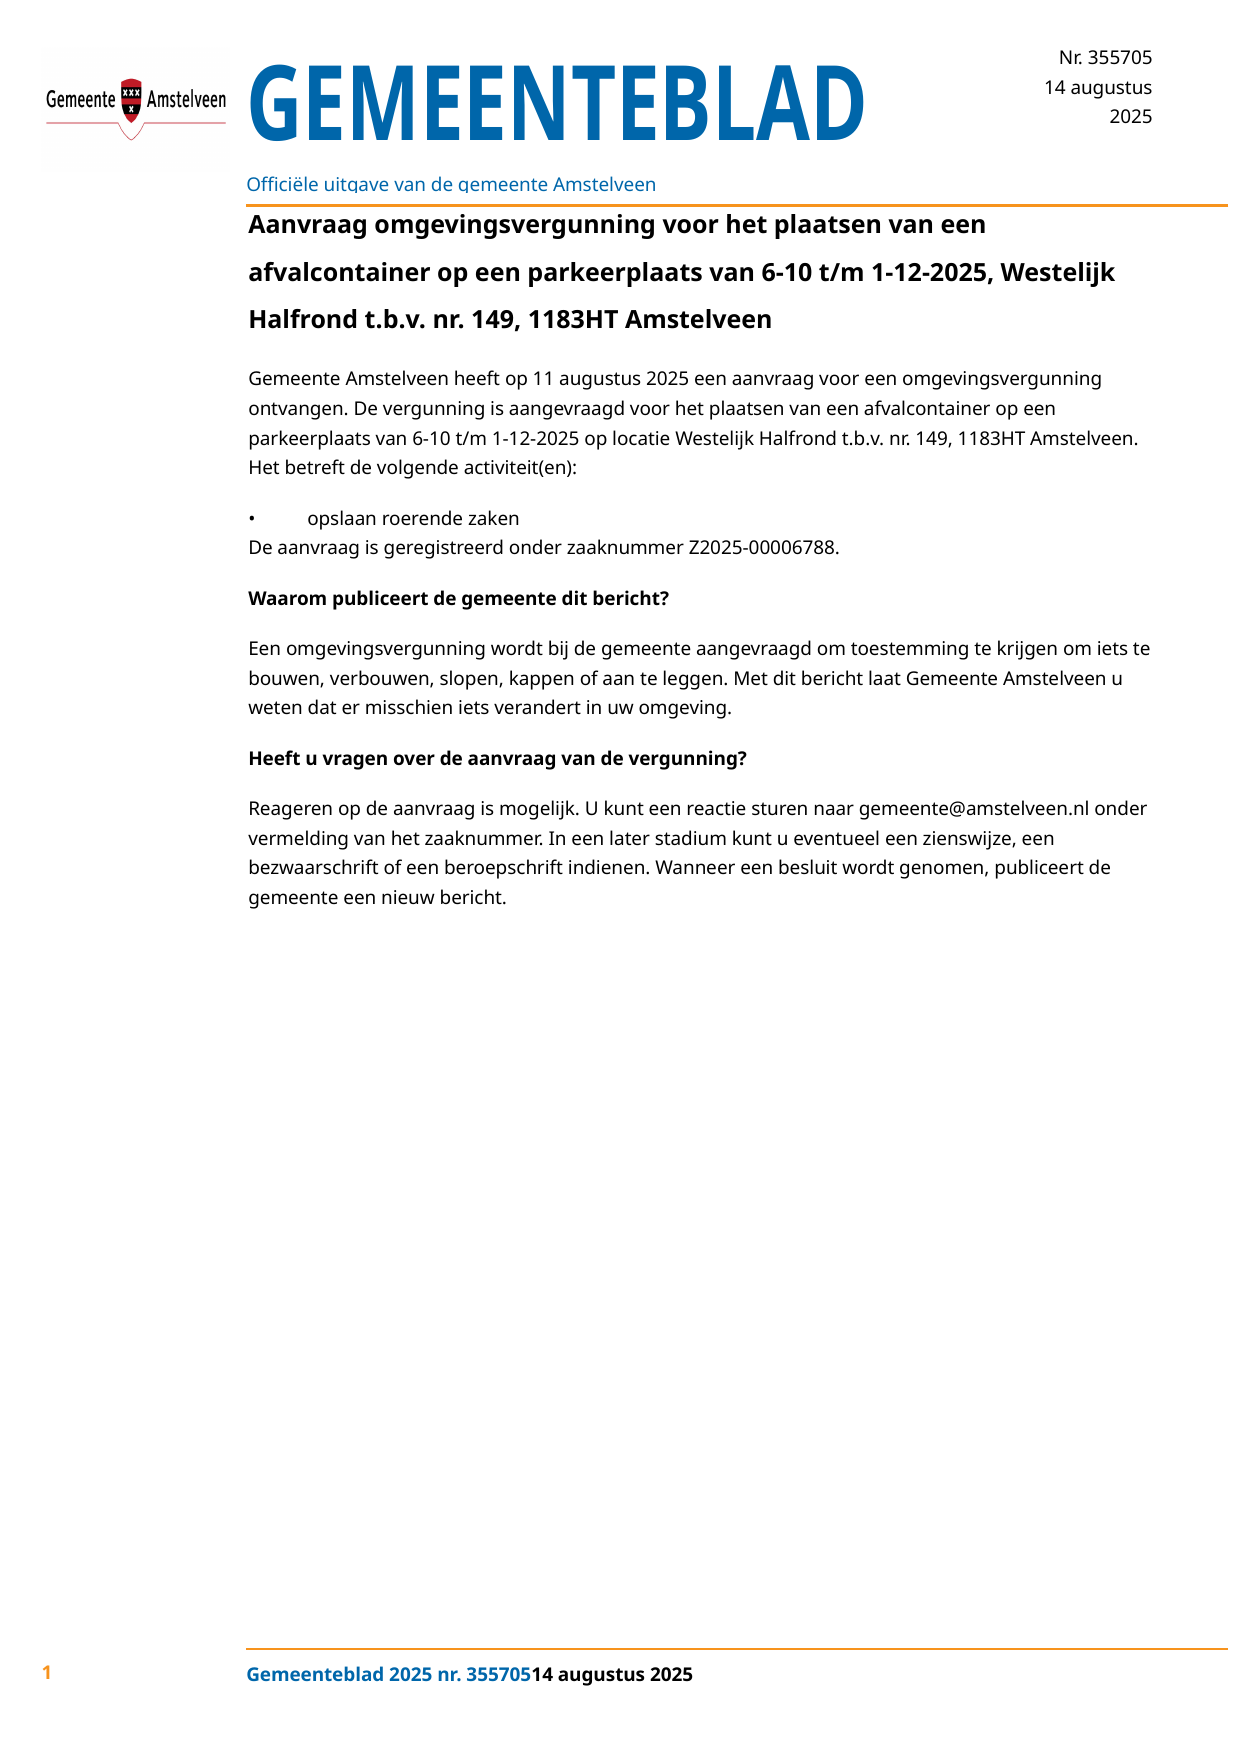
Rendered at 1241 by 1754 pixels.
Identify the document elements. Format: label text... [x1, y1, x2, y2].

text Aanvraag omgevingsvergunning voor het plaatsen van een afvalcontainer op een parkeerplaats van 6-10 t/m 1-12-2025, Westelijk Halfrond t.b.v. nr. 149, 1183HT Amstelveen [248, 207, 1152, 336]
text Waarom publiceert de gemeente dit bericht? [248, 585, 1152, 610]
text Gemeente Amstelveen heeft op 11 augustus 2025 een aanvraag voor een omgevingsvergunning ontvangen. De vergunning is aangevraagd voor het plaatsen van een afvalcontainer op een parkeerplaats van 6-10 t/m 1-12-2025 op locatie Westelijk Halfrond t.b.v. nr. 149, 1183HT Amstelveen. Het betreft de volgende activiteit(en): [248, 366, 1152, 480]
picture [41, 47, 231, 172]
list opslaan roerende zaken [248, 505, 1152, 530]
text Reageren op de aanvraag is mogelijk. U kunt een reactie sturen naar gemeente@amstelveen.nl onder vermelding van het zaaknummer. In een later stadium kunt u eventueel een zienswijze, een bezwaarschrift of een beroepschrift indienen. Wanneer een besluit wordt genomen, publiceert de gemeente een nieuw bericht. [248, 795, 1152, 909]
text Een omgevingsvergunning wordt bij de gemeente aangevraagd om toestemming te krijgen om iets te bouwen, verbouwen, slopen, kappen of aan te leggen. Met dit bericht laat Gemeente Amstelveen u weten dat er misschien iets verandert in uw omgeving. [248, 635, 1152, 720]
text De aanvraag is geregistreerd onder zaaknummer Z2025-00006788. [248, 534, 1152, 560]
text Heeft u vragen over de aanvraag van de vergunning? [248, 745, 1152, 770]
